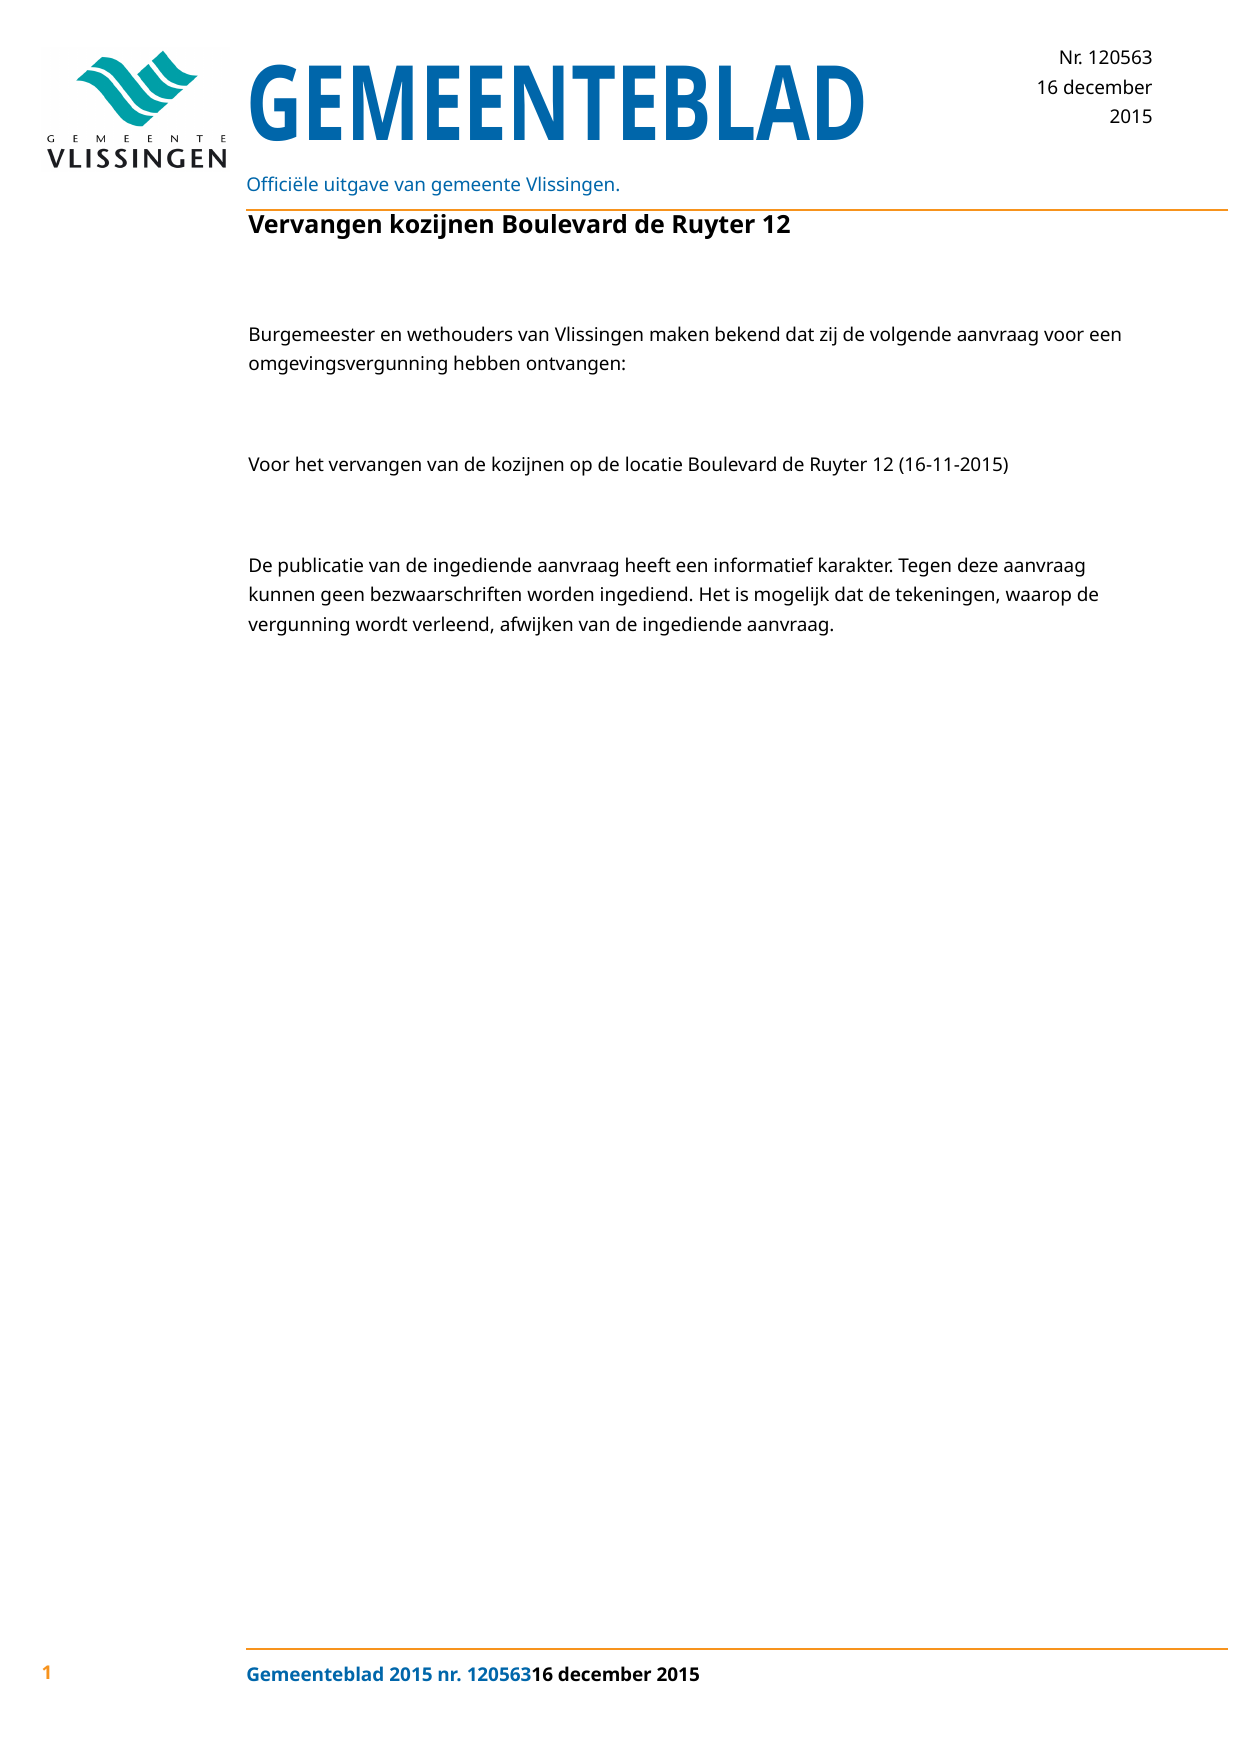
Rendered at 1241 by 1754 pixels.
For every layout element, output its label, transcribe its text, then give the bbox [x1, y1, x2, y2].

text De publicatie van de ingediende aanvraag heeft een informatief karakter. Tegen deze aanvraag kunnen geen bezwaarschriften worden ingediend. Het is mogelijk dat de tekeningen, waarop de vergunning wordt verleend, afwijken van de ingediende aanvraag. [248, 552, 1152, 637]
text Vervangen kozijnen Boulevard de Ruyter 12 [248, 211, 1152, 241]
picture [41, 47, 231, 172]
text Burgemeester en wethouders van Vlissingen maken bekend dat zij de volgende aanvraag voor een omgevingsvergunning hebben ontvangen: [248, 321, 1152, 376]
text Voor het vervangen van de kozijnen op de locatie Boulevard de Ruyter 12 (16-11-2015) [248, 451, 1152, 477]
